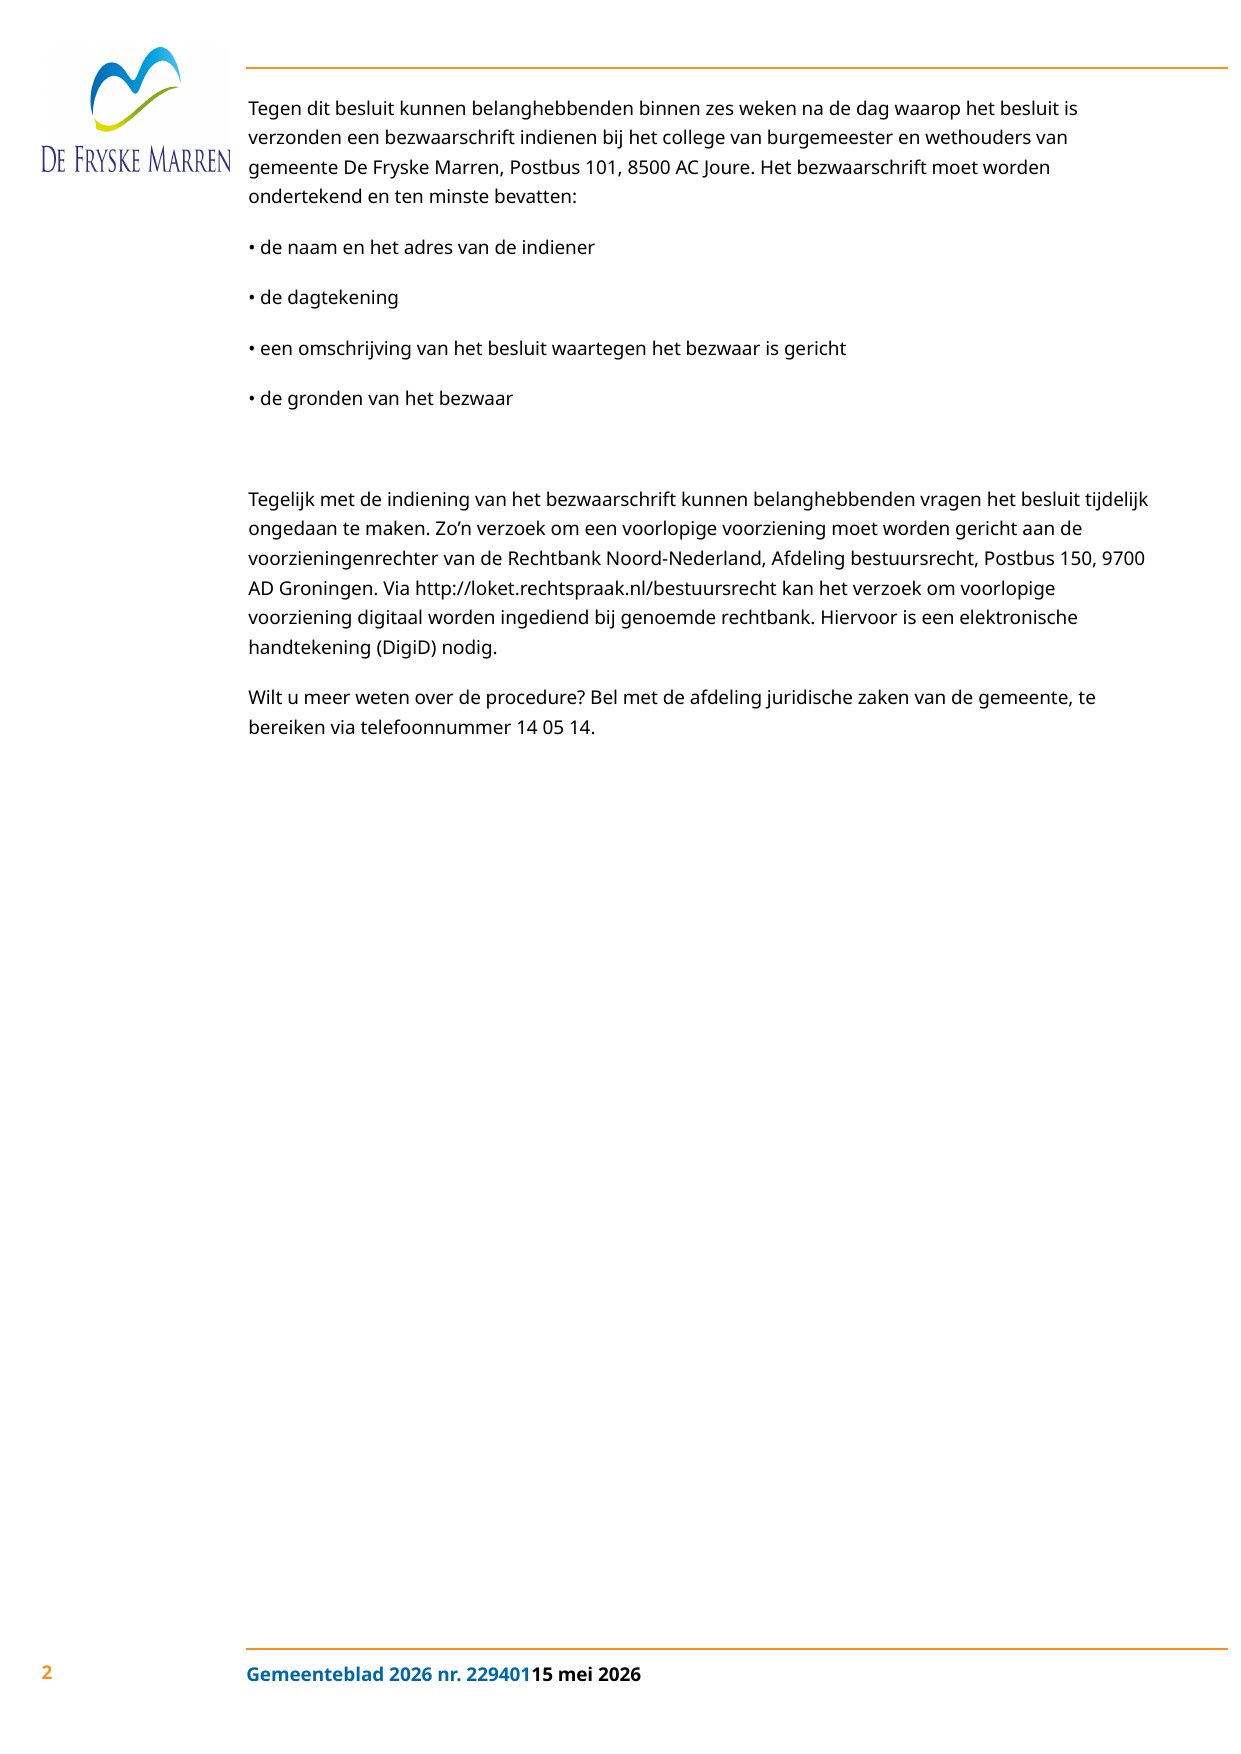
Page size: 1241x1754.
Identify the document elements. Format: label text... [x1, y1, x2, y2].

text • de gronden van het bezwaar [248, 385, 1152, 411]
text • een omschrijving van het besluit waartegen het bezwaar is gericht [248, 335, 1152, 361]
text Tegen dit besluit kunnen belanghebbenden binnen zes weken na de dag waarop het besluit is verzonden een bezwaarschrift indienen bij het college van burgemeester en wethouders van gemeente De Fryske Marren, Postbus 101, 8500 AC Joure. Het bezwaarschrift moet worden ondertekend en ten minste bevatten: [248, 95, 1152, 209]
text Wilt u meer weten over de procedure? Bel met de afdeling juridische zaken van de gemeente, te bereiken via telefoonnummer 14 05 14. [248, 684, 1152, 740]
text • de dagtekening [248, 284, 1152, 310]
text Tegelijk met de indiening van het bezwaarschrift kunnen belanghebbenden vragen het besluit tijdelijk ongedaan te maken. Zo’n verzoek om een voorlopige voorziening moet worden gericht aan de voorzieningenrechter van de Rechtbank Noord-Nederland, Afdeling bestuursrecht, Postbus 150, 9700 AD Groningen. Via http://loket.rechtspraak.nl/bestuursrecht kan het verzoek om voorlopige voorziening digitaal worden ingediend bij genoemde rechtbank. Hiervoor is een elektronische handtekening (DigiD) nodig. [248, 486, 1152, 660]
text • de naam en het adres van de indiener [248, 234, 1152, 260]
picture [41, 47, 231, 172]
